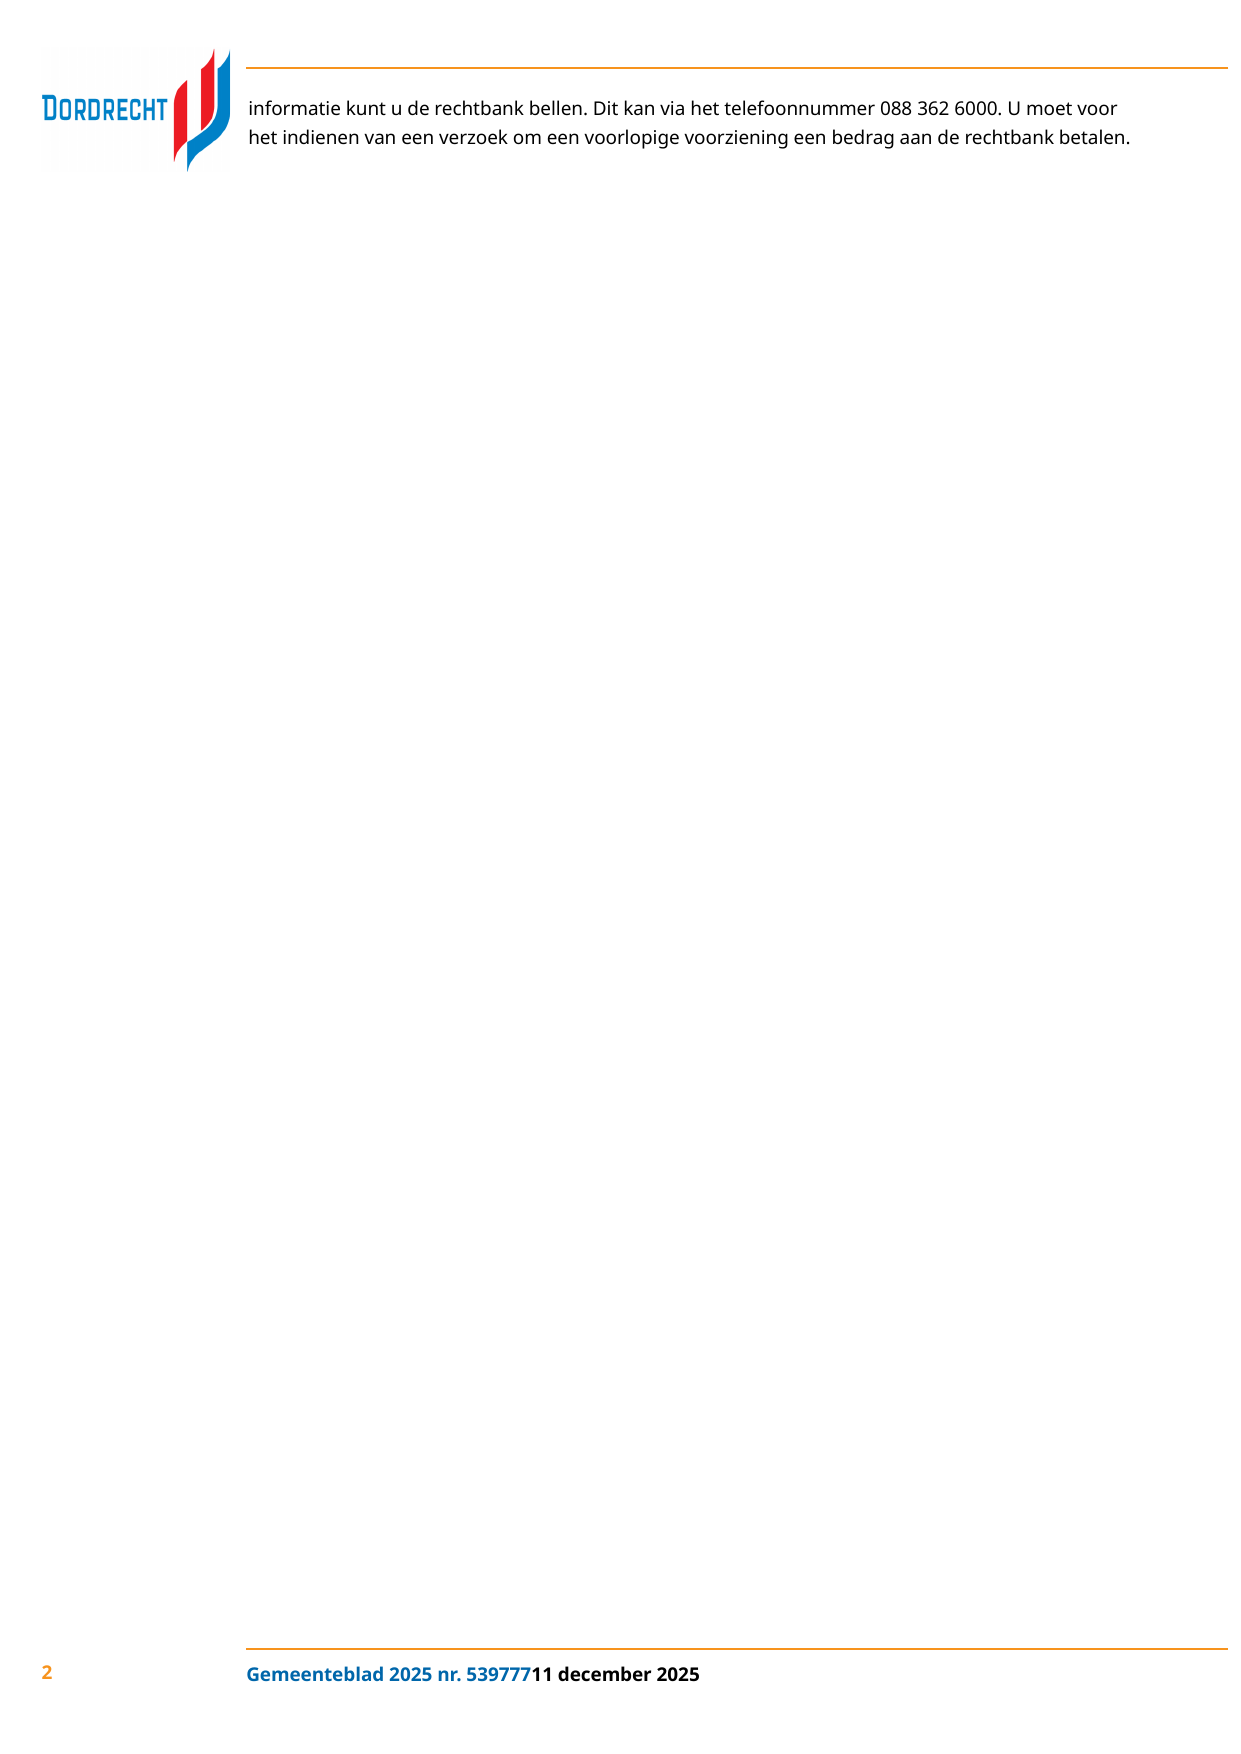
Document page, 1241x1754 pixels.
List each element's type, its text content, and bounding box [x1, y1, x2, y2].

text informatie kunt u de rechtbank bellen. Dit kan via het telefoonnummer 088 362 6000. U moet voor het indienen van een verzoek om een voorlopige voorziening een bedrag aan de rechtbank betalen. [248, 95, 1152, 150]
picture [41, 47, 231, 172]
